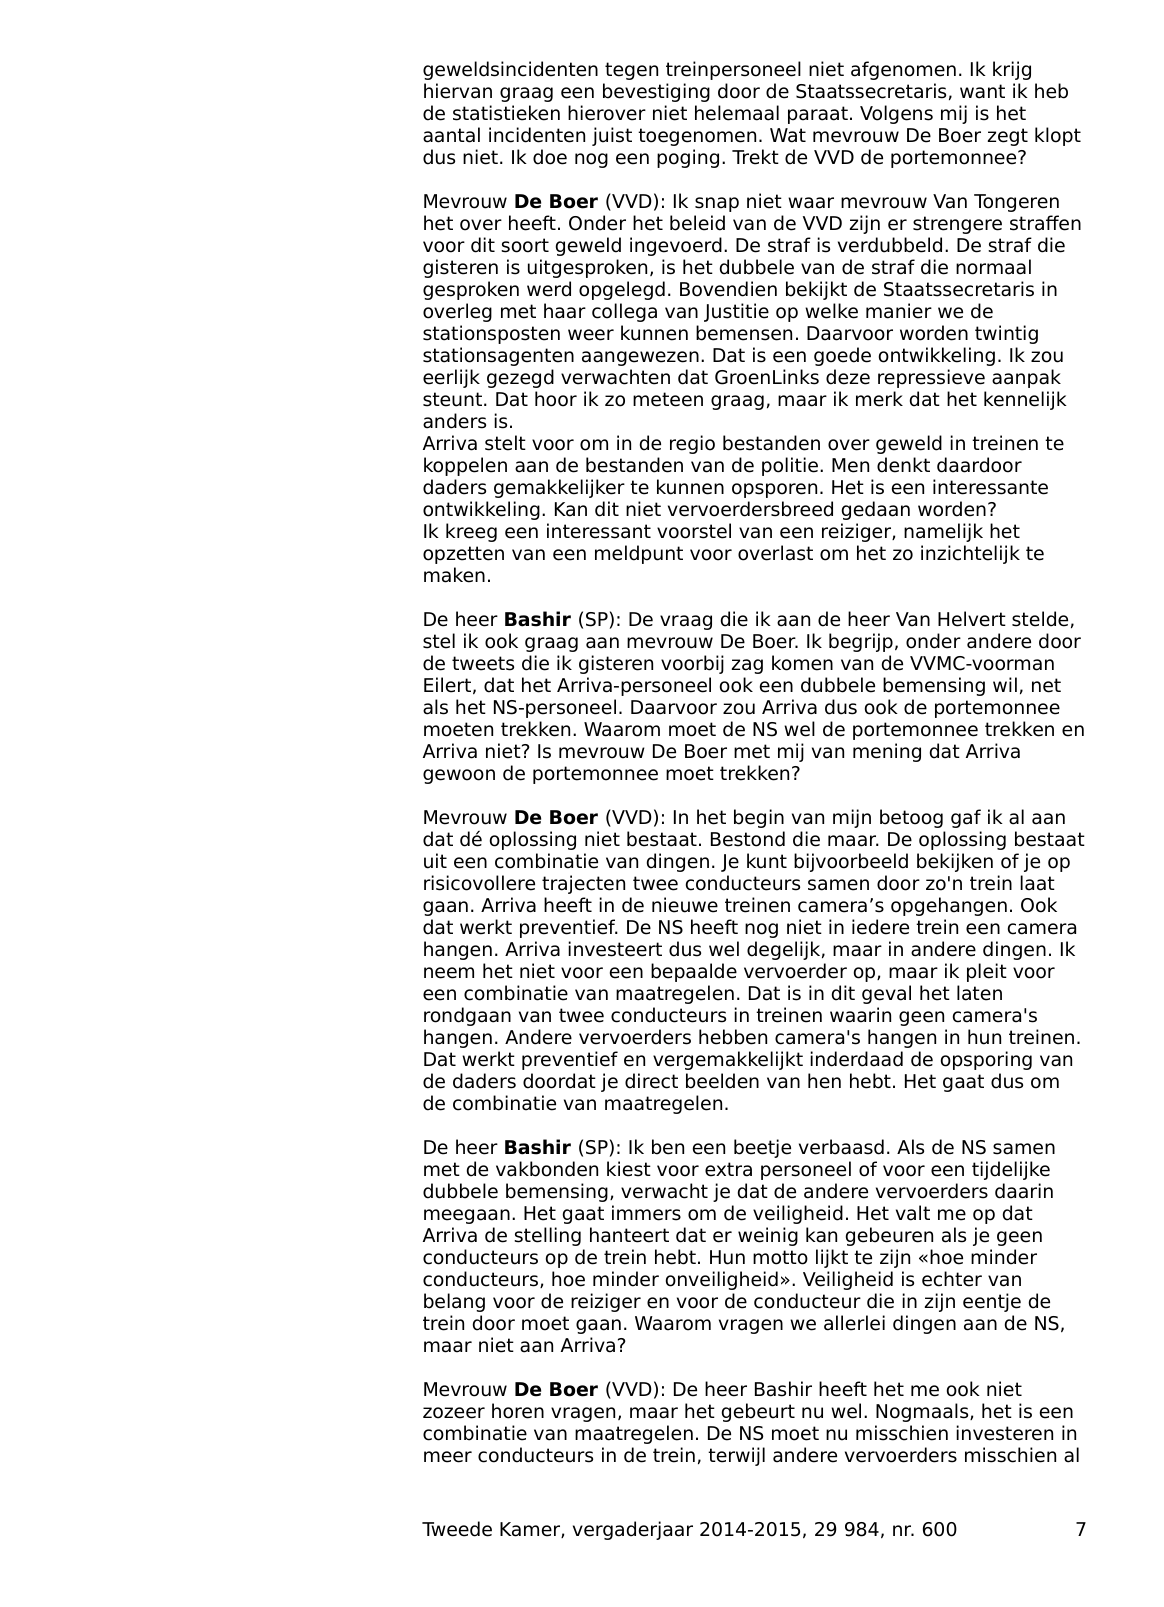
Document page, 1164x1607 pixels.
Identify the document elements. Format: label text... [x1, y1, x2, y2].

text geweldsincidenten tegen treinpersoneel niet afgenomen. Ik krijg hiervan graag een bevestiging door de Staatssecretaris, want ik heb de statistieken hierover niet helemaal paraat. Volgens mij is het aantal incidenten juist toegenomen. Wat mevrouw De Boer zegt klopt dus niet. Ik doe nog een poging. Trekt de VVD de portemonnee? [422, 59, 1087, 169]
text Mevrouw De Boer (VVD): De heer Bashir heeft het me ook niet zozeer horen vragen, maar het gebeurt nu wel. Nogmaals, het is een combinatie van maatregelen. De NS moet nu misschien investeren in meer conducteurs in de trein, terwijl andere vervoerders misschien al [422, 1379, 1087, 1467]
text Mevrouw De Boer (VVD): Ik snap niet waar mevrouw Van Tongeren het over heeft. Onder het beleid van de VVD zijn er strengere straffen voor dit soort geweld ingevoerd. De straf is verdubbeld. De straf die gisteren is uitgesproken, is het dubbele van de straf die normaal gesproken werd opgelegd. Bovendien bekijkt de Staatssecretaris in overleg met haar collega van Justitie op welke manier we de stationsposten weer kunnen bemensen. Daarvoor worden twintig stationsagenten aangewezen. Dat is een goede ontwikkeling. Ik zou eerlijk gezegd verwachten dat GroenLinks deze repressieve aanpak steunt. Dat hoor ik zo meteen graag, maar ik merk dat het kennelijk anders is. [422, 191, 1087, 433]
text Mevrouw De Boer (VVD): In het begin van mijn betoog gaf ik al aan dat dé oplossing niet bestaat. Bestond die maar. De oplossing bestaat uit een combinatie van dingen. Je kunt bijvoorbeeld bekijken of je op risicovollere trajecten twee conducteurs samen door zo'n trein laat gaan. Arriva heeft in de nieuwe treinen camera’s opgehangen. Ook dat werkt preventief. De NS heeft nog niet in iedere trein een camera hangen. Arriva investeert dus wel degelijk, maar in andere dingen. Ik neem het niet voor een bepaalde vervoerder op, maar ik pleit voor een combinatie van maatregelen. Dat is in dit geval het laten rondgaan van twee conducteurs in treinen waarin geen camera's hangen. Andere vervoerders hebben camera's hangen in hun treinen. Dat werkt preventief en vergemakkelijkt inderdaad de opsporing van de daders doordat je direct beelden van hen hebt. Het gaat dus om de combinatie van maatregelen. [422, 807, 1087, 1115]
text Arriva stelt voor om in de regio bestanden over geweld in treinen te koppelen aan de bestanden van de politie. Men denkt daardoor daders gemakkelijker te kunnen opsporen. Het is een interessante ontwikkeling. Kan dit niet vervoerdersbreed gedaan worden? [422, 433, 1087, 521]
text Ik kreeg een interessant voorstel van een reiziger, namelijk het opzetten van een meldpunt voor overlast om het zo inzichtelijk te maken. [422, 521, 1087, 587]
text De heer Bashir (SP): De vraag die ik aan de heer Van Helvert stelde, stel ik ook graag aan mevrouw De Boer. Ik begrijp, onder andere door de tweets die ik gisteren voorbij zag komen van de VVMC-voorman Eilert, dat het Arriva-personeel ook een dubbele bemensing wil, net als het NS-personeel. Daarvoor zou Arriva dus ook de portemonnee moeten trekken. Waarom moet de NS wel de portemonnee trekken en Arriva niet? Is mevrouw De Boer met mij van mening dat Arriva gewoon de portemonnee moet trekken? [422, 609, 1087, 785]
text De heer Bashir (SP): Ik ben een beetje verbaasd. Als de NS samen met de vakbonden kiest voor extra personeel of voor een tijdelijke dubbele bemensing, verwacht je dat de andere vervoerders daarin meegaan. Het gaat immers om de veiligheid. Het valt me op dat Arriva de stelling hanteert dat er weinig kan gebeuren als je geen conducteurs op de trein hebt. Hun motto lijkt te zijn «hoe minder conducteurs, hoe minder onveiligheid». Veiligheid is echter van belang voor de reiziger en voor de conducteur die in zijn eentje de trein door moet gaan. Waarom vragen we allerlei dingen aan de NS, maar niet aan Arriva? [422, 1137, 1087, 1357]
